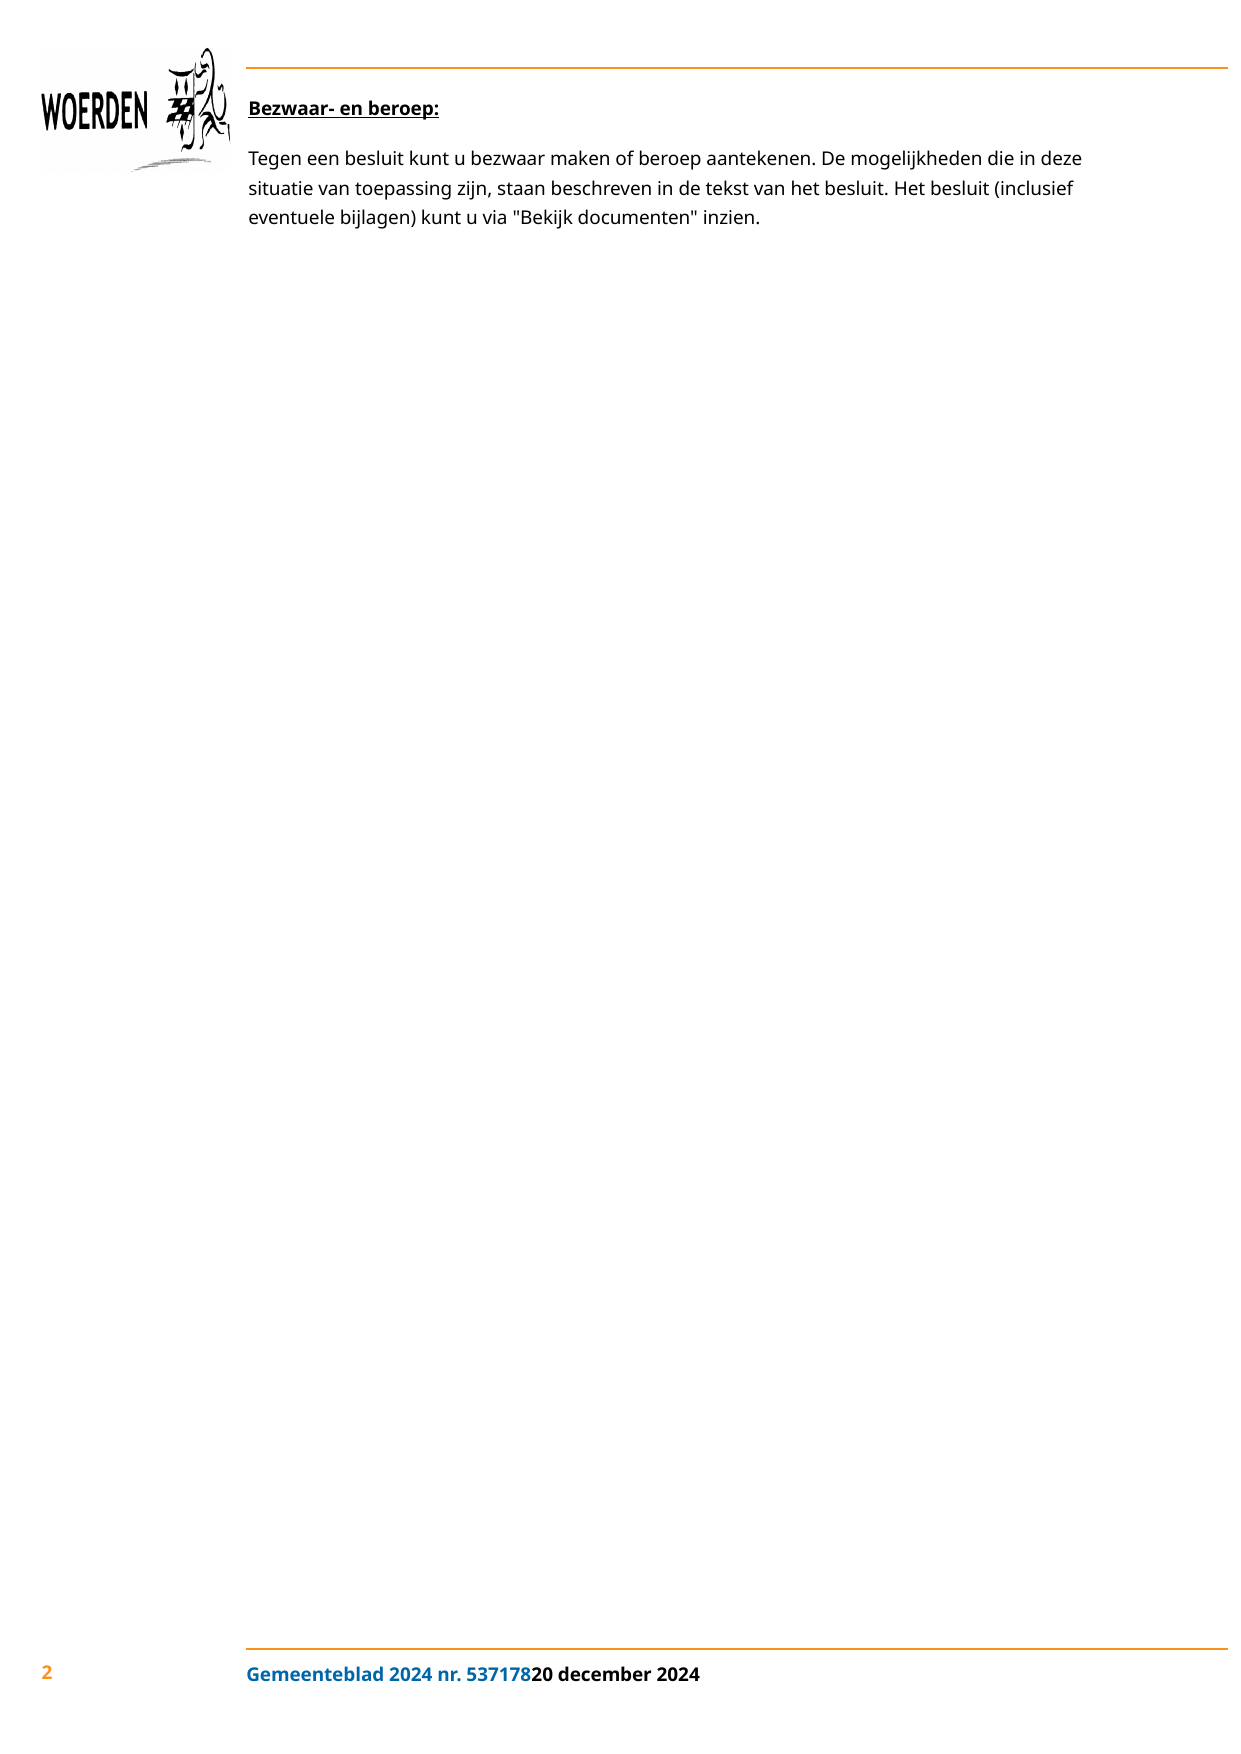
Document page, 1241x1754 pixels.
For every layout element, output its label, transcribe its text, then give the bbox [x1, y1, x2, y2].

picture [41, 47, 231, 172]
text Tegen een besluit kunt u bezwaar maken of beroep aantekenen. De mogelijkheden die in deze situatie van toepassing zijn, staan beschreven in de tekst van het besluit. Het besluit (inclusief eventuele bijlagen) kunt u via "Bekijk documenten" inzien. [248, 145, 1152, 230]
text Bezwaar- en beroep: [248, 95, 1152, 121]
